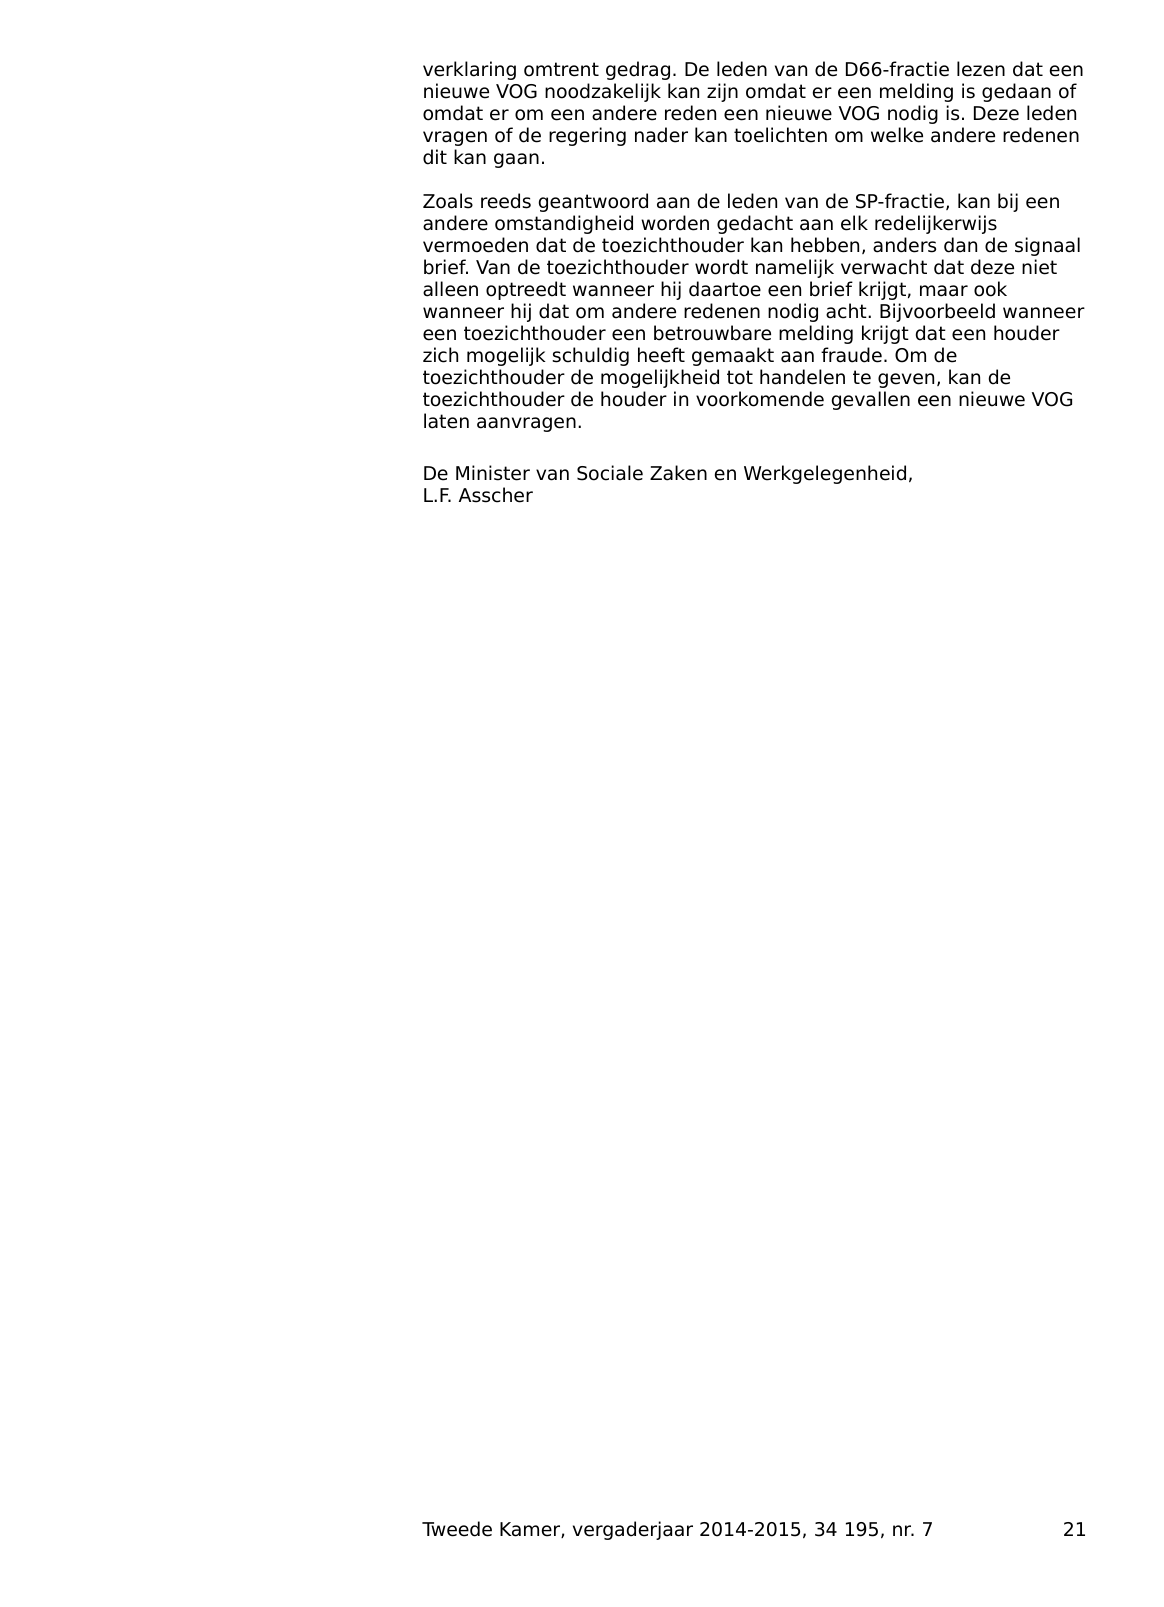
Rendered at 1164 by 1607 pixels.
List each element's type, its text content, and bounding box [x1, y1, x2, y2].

text Zoals reeds geantwoord aan de leden van de SP-fractie, kan bij een andere omstandigheid worden gedacht aan elk redelijkerwijs vermoeden dat de toezichthouder kan hebben, anders dan de signaal brief. Van de toezichthouder wordt namelijk verwacht dat deze niet alleen optreedt wanneer hij daartoe een brief krijgt, maar ook wanneer hij dat om andere redenen nodig acht. Bijvoorbeeld wanneer een toezichthouder een betrouwbare melding krijgt dat een houder zich mogelijk schuldig heeft gemaakt aan fraude. Om de toezichthouder de mogelijkheid tot handelen te geven, kan de toezichthouder de houder in voorkomende gevallen een nieuwe VOG laten aanvragen. [422, 191, 1087, 433]
text De Minister van Sociale Zaken en Werkgelegenheid, L.F. Asscher [422, 463, 1087, 507]
text verklaring omtrent gedrag. De leden van de D66-fractie lezen dat een nieuwe VOG noodzakelijk kan zijn omdat er een melding is gedaan of omdat er om een andere reden een nieuwe VOG nodig is. Deze leden vragen of de regering nader kan toelichten om welke andere redenen dit kan gaan. [422, 59, 1087, 169]
